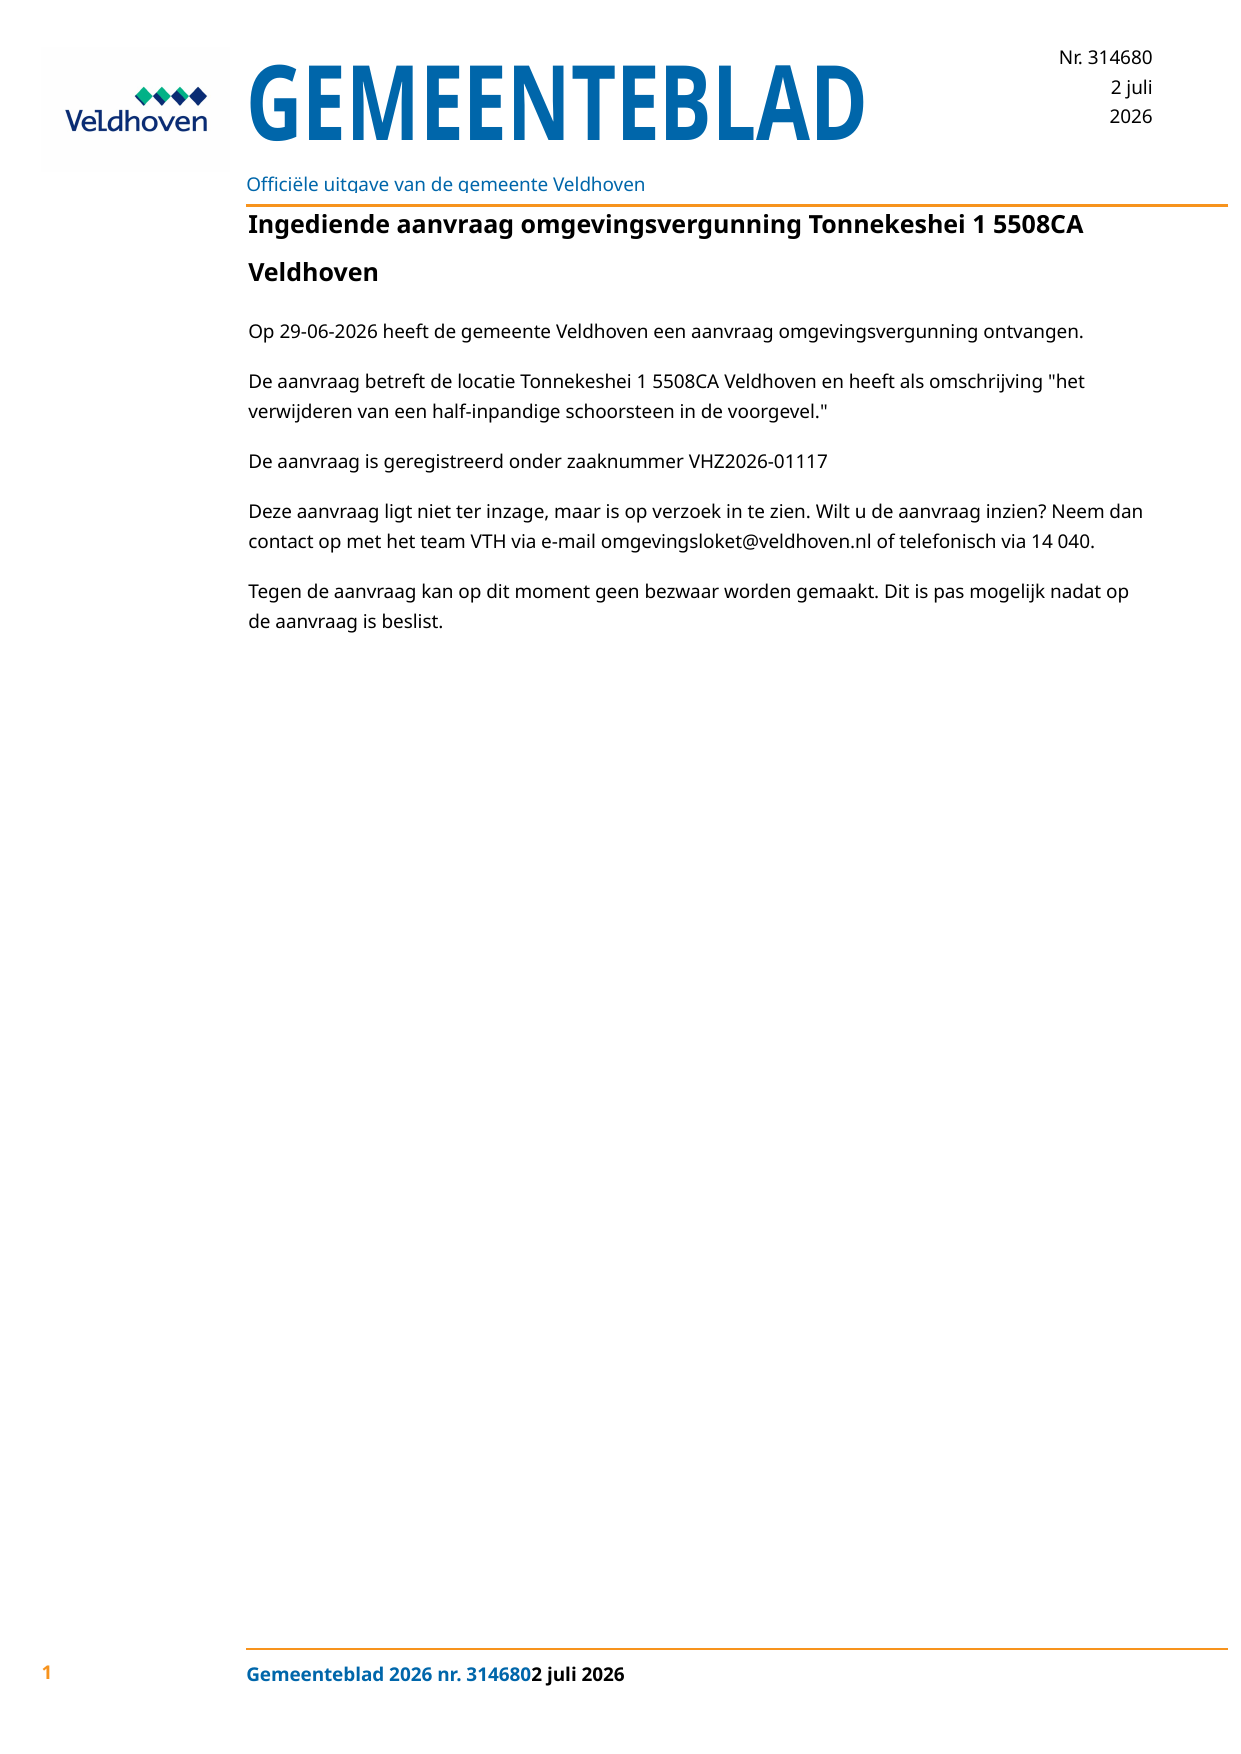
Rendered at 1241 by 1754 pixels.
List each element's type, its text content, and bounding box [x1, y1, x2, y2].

text De aanvraag betreft de locatie Tonnekeshei 1 5508CA Veldhoven en heeft als omschrijving "het verwijderen van een half-inpandige schoorsteen in de voorgevel." [248, 368, 1152, 424]
text Ingediende aanvraag omgevingsvergunning Tonnekeshei 1 5508CA Veldhoven [248, 207, 1152, 288]
text Deze aanvraag ligt niet ter inzage, maar is op verzoek in te zien. Wilt u de aanvraag inzien? Neem dan contact op met het team VTH via e-mail omgevingsloket@veldhoven.nl of telefonisch via 14 040. [248, 499, 1152, 554]
picture [41, 47, 231, 172]
text Op 29-06-2026 heeft de gemeente Veldhoven een aanvraag omgevingsvergunning ontvangen. [248, 318, 1152, 344]
text Tegen de aanvraag kan op dit moment geen bezwaar worden gemaakt. Dit is pas mogelijk nadat op de aanvraag is beslist. [248, 579, 1152, 634]
text De aanvraag is geregistreerd onder zaaknummer VHZ2026-01117 [248, 448, 1152, 474]
